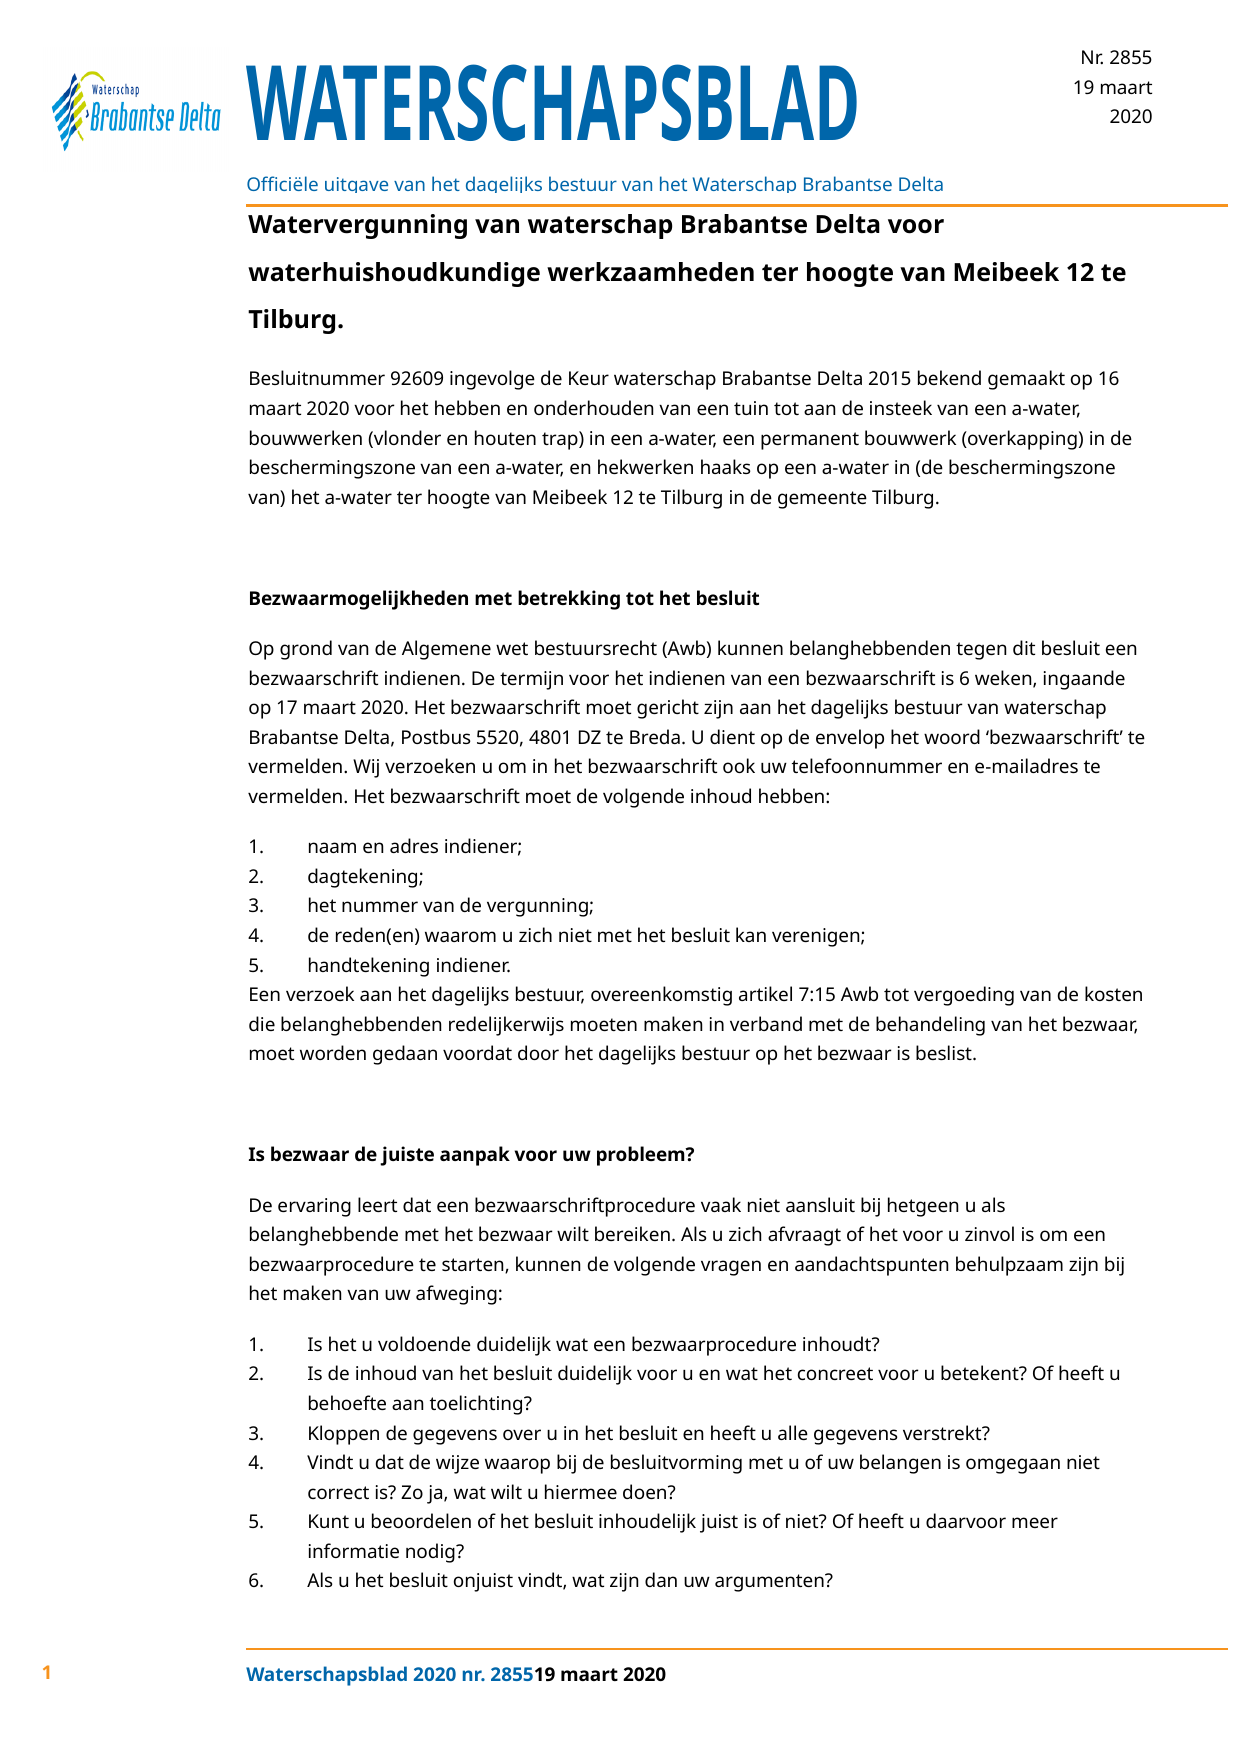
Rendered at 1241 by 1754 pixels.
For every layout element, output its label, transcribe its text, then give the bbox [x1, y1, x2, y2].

text Op grond van de Algemene wet bestuursrecht (Awb) kunnen belanghebbenden tegen dit besluit een bezwaarschrift indienen. De termijn voor het indienen van een bezwaarschrift is 6 weken, ingaande op 17 maart 2020. Het bezwaarschrift moet gericht zijn aan het dagelijks bestuur van waterschap Brabantse Delta, Postbus 5520, 4801 DZ te Breda. U dient op de envelop het woord ‘bezwaarschrift’ te vermelden. Wij verzoeken u om in het bezwaarschrift ook uw telefoonnummer en e‑mailadres te vermelden. Het bezwaarschrift moet de volgende inhoud hebben: [248, 635, 1152, 809]
list Vindt u dat de wijze waarop bij de besluitvorming met u of uw belangen is omgegaan niet correct is? Zo ja, wat wilt u hiermee doen? [248, 1449, 1152, 1504]
picture [41, 47, 231, 172]
text De ervaring leert dat een bezwaarschriftprocedure vaak niet aansluit bij hetgeen u als belanghebbende met het bezwaar wilt bereiken. Als u zich afvraagt of het voor u zinvol is om een bezwaarprocedure te starten, kunnen de volgende vragen en aandachtspunten behulpzaam zijn bij het maken van uw afweging: [248, 1192, 1152, 1306]
list naam en adres indiener; [248, 833, 1152, 859]
text Bezwaarmogelijkheden met betrekking tot het besluit [248, 585, 1152, 610]
text Een verzoek aan het dagelijks bestuur, overeenkomstig artikel 7:15 Awb tot vergoeding van de kosten die belanghebbenden redelijkerwijs moeten maken in verband met de behandeling van het bezwaar, moet worden gedaan voordat door het dagelijks bestuur op het bezwaar is beslist. [248, 981, 1152, 1066]
list Is de inhoud van het besluit duidelijk voor u en wat het concreet voor u betekent? Of heeft u behoefte aan toelichting? [248, 1361, 1152, 1416]
text Besluitnummer 92609 ingevolge de Keur waterschap Brabantse Delta 2015 bekend gemaakt op 16 maart 2020 voor het hebben en onderhouden van een tuin tot aan de insteek van een a-water, bouwwerken (vlonder en houten trap) in een a-water, een permanent bouwwerk (overkapping) in de beschermingszone van een a-water, en hekwerken haaks op een a-water in (de beschermingszone van) het a-water ter hoogte van Meibeek 12 te Tilburg in de gemeente Tilburg. [248, 366, 1152, 509]
list Als u het besluit onjuist vindt, wat zijn dan uw argumenten? [248, 1568, 1152, 1593]
list Is het u voldoende duidelijk wat een bezwaarprocedure inhoudt? [248, 1331, 1152, 1357]
list Kloppen de gegevens over u in het besluit en heeft u alle gegevens verstrekt? [248, 1420, 1152, 1445]
text Watervergunning van waterschap Brabantse Delta voor waterhuishoudkundige werkzaamheden ter hoogte van Meibeek 12 te Tilburg. [248, 207, 1152, 336]
list de reden(en) waarom u zich niet met het besluit kan verenigen; [248, 922, 1152, 948]
list Kunt u beoordelen of het besluit inhoudelijk juist is of niet? Of heeft u daarvoor meer informatie nodig? [248, 1508, 1152, 1564]
list handtekening indiener. [248, 952, 1152, 977]
list het nummer van de vergunning; [248, 893, 1152, 918]
list dagtekening; [248, 863, 1152, 889]
text Is bezwaar de juiste aanpak voor uw probleem? [248, 1141, 1152, 1167]
